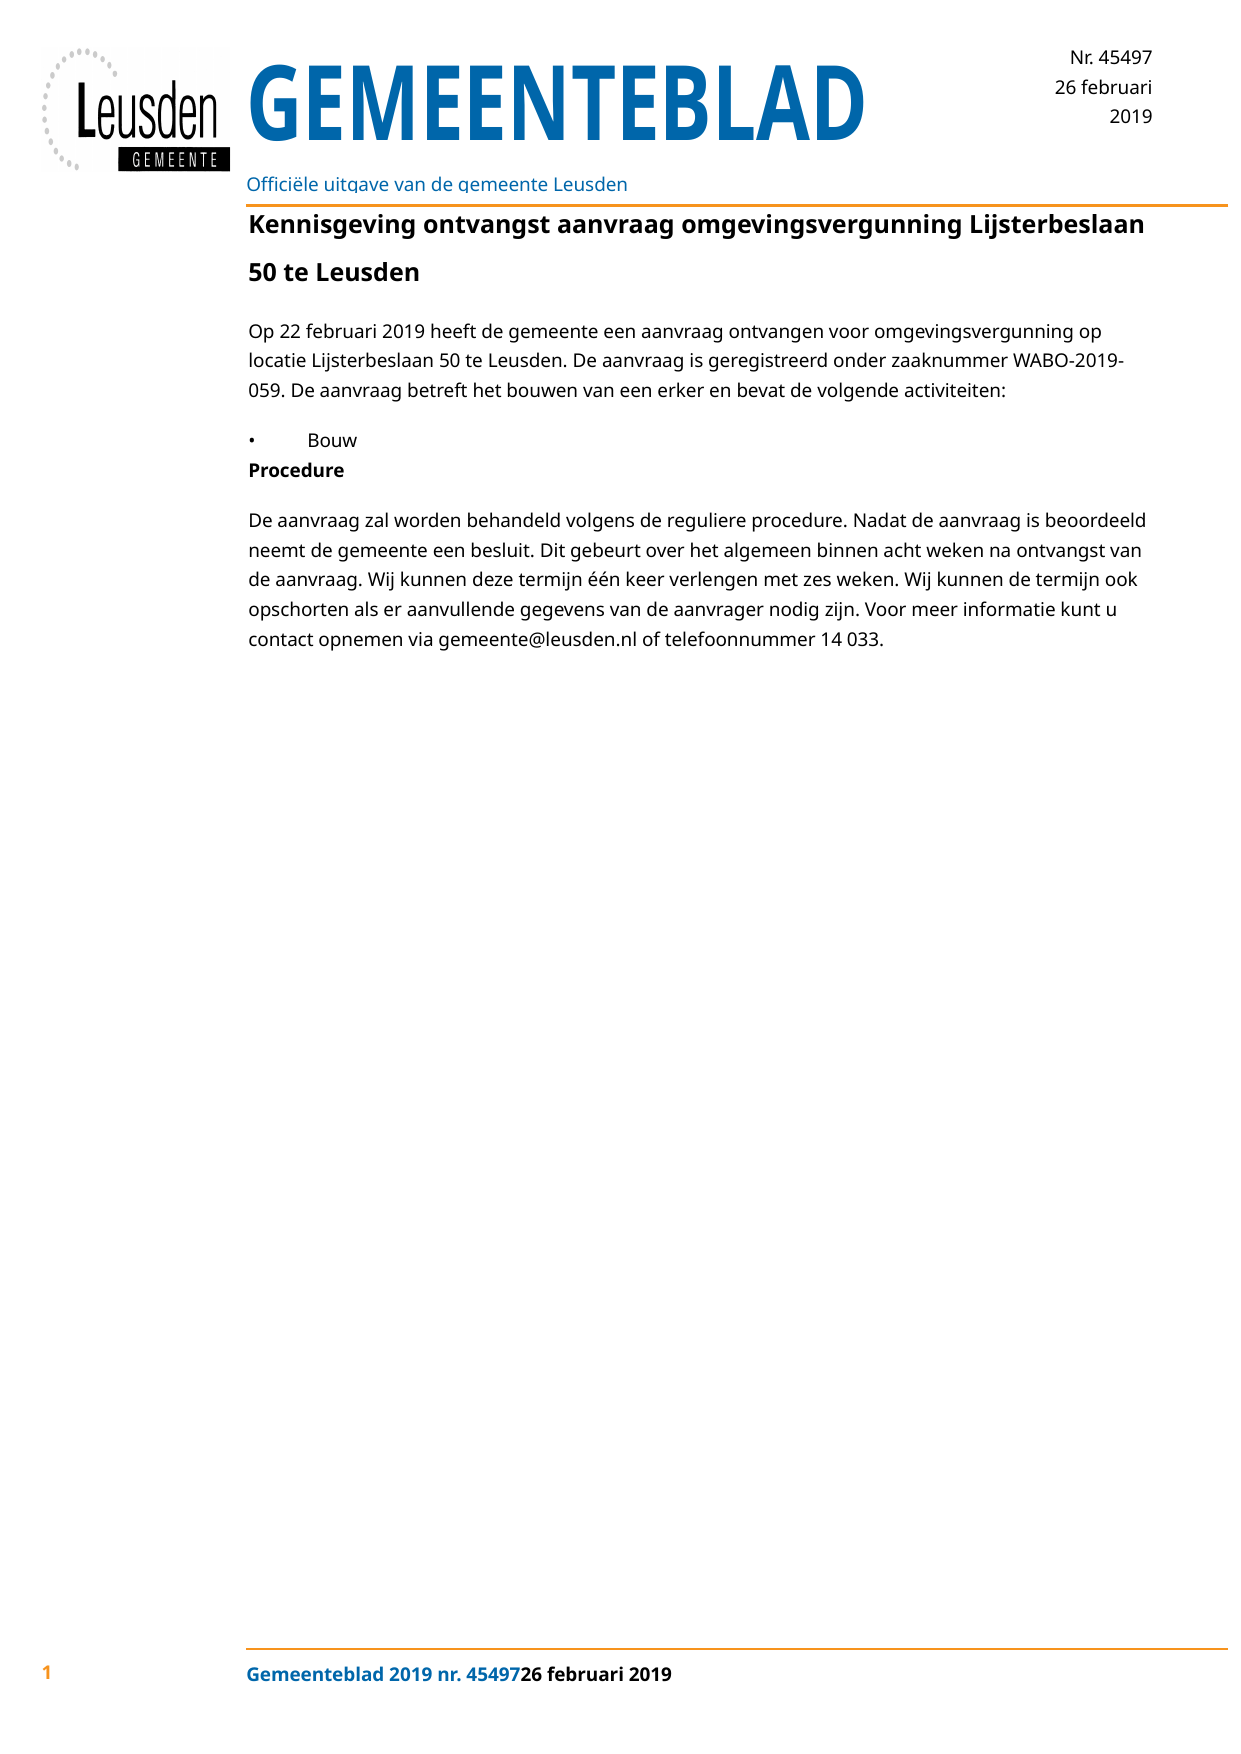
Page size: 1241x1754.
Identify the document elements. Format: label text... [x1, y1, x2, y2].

picture [41, 47, 231, 172]
text De aanvraag zal worden behandeld volgens de reguliere procedure. Nadat de aanvraag is beoordeeld neemt de gemeente een besluit. Dit gebeurt over het algemeen binnen acht weken na ontvangst van de aanvraag. Wij kunnen deze termijn één keer verlengen met zes weken. Wij kunnen de termijn ook opschorten als er aanvullende gegevens van de aanvrager nodig zijn. Voor meer informatie kunt u contact opnemen via gemeente@leusden.nl of telefoonnummer 14 033. [248, 507, 1152, 652]
text Op 22 februari 2019 heeft de gemeente een aanvraag ontvangen voor omgevingsvergunning op locatie Lijsterbeslaan 50 te Leusden. De aanvraag is geregistreerd onder zaaknummer WABO-2019-059. De aanvraag betreft het bouwen van een erker en bevat de volgende activiteiten: [248, 318, 1152, 403]
text Kennisgeving ontvangst aanvraag omgevingsvergunning Lijsterbeslaan 50 te Leusden [248, 207, 1152, 288]
text Procedure [248, 457, 1152, 483]
list Bouw [248, 427, 1152, 453]
